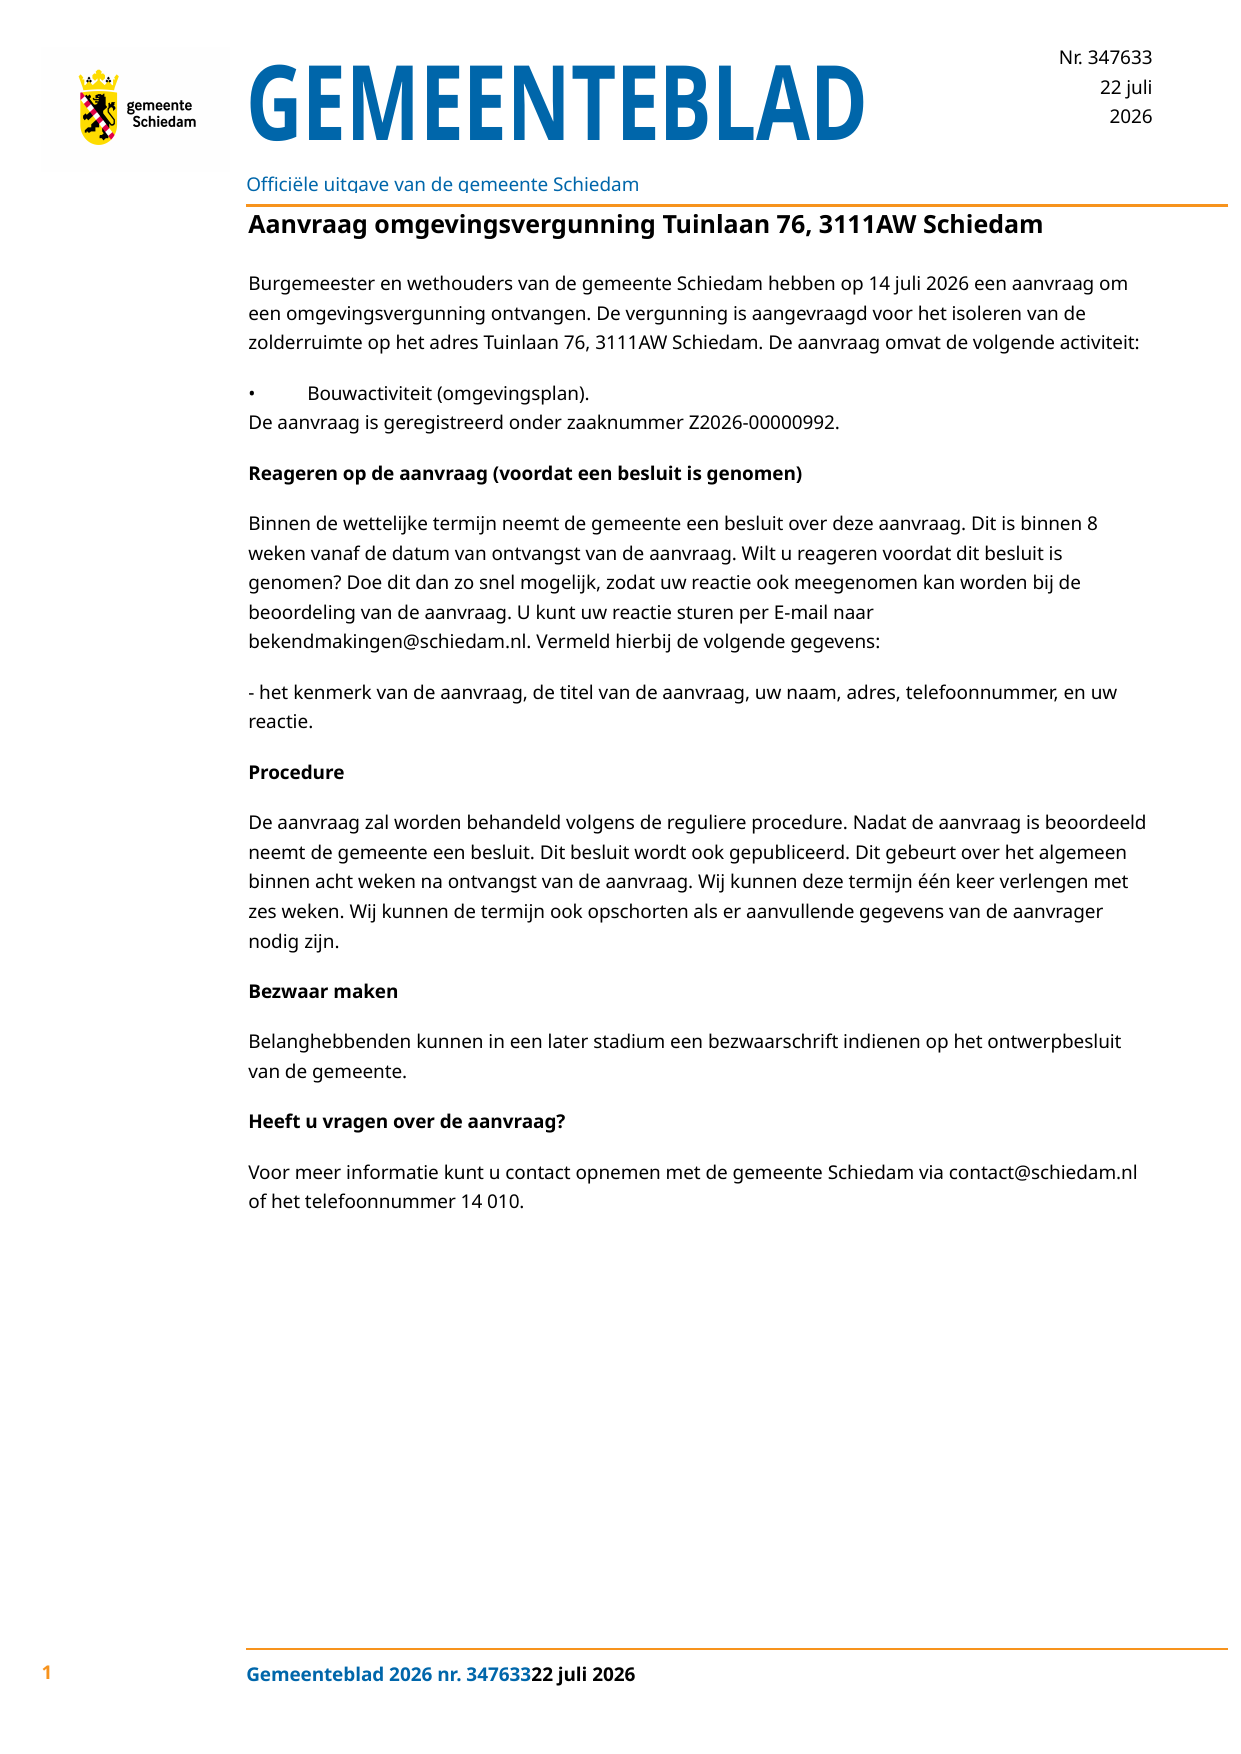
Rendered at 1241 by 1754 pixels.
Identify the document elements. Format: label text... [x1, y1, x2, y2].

text Burgemeester en wethouders van de gemeente Schiedam hebben op 14 juli 2026 een aanvraag om een omgevingsvergunning ontvangen. De vergunning is aangevraagd voor het isoleren van de zolderruimte op het adres Tuinlaan 76, 3111AW Schiedam. De aanvraag omvat de volgende activiteit: [248, 270, 1152, 355]
text Heeft u vragen over de aanvraag? [248, 1109, 1152, 1134]
picture [41, 47, 231, 172]
text De aanvraag is geregistreerd onder zaaknummer Z2026-00000992. [248, 409, 1152, 435]
text Voor meer informatie kunt u contact opnemen met de gemeente Schiedam via contact@schiedam.nl of het telefoonnummer 14 010. [248, 1159, 1152, 1214]
text Procedure [248, 759, 1152, 785]
text Binnen de wettelijke termijn neemt de gemeente een besluit over deze aanvraag. Dit is binnen 8 weken vanaf de datum van ontvangst van de aanvraag. Wilt u reageren voordat dit besluit is genomen? Doe dit dan zo snel mogelijk, zodat uw reactie ook meegenomen kan worden bij de beoordeling van de aanvraag. U kunt uw reactie sturen per E-mail naar bekendmakingen@schiedam.nl. Vermeld hierbij de volgende gegevens: [248, 510, 1152, 654]
text Bezwaar maken [248, 978, 1152, 1004]
text Aanvraag omgevingsvergunning Tuinlaan 76, 3111AW Schiedam [248, 207, 1152, 241]
text De aanvraag zal worden behandeld volgens de reguliere procedure. Nadat de aanvraag is beoordeeld neemt de gemeente een besluit. Dit besluit wordt ook gepubliceerd. Dit gebeurt over het algemeen binnen acht weken na ontvangst van de aanvraag. Wij kunnen deze termijn één keer verlengen met zes weken. Wij kunnen de termijn ook opschorten als er aanvullende gegevens van de aanvrager nodig zijn. [248, 809, 1152, 953]
text Reageren op de aanvraag (voordat een besluit is genomen) [248, 460, 1152, 486]
text Belanghebbenden kunnen in een later stadium een bezwaarschrift indienen op het ontwerpbesluit van de gemeente. [248, 1029, 1152, 1084]
text - het kenmerk van de aanvraag, de titel van de aanvraag, uw naam, adres, telefoonnummer, en uw reactie. [248, 679, 1152, 734]
list Bouwactiviteit (omgevingsplan). [248, 380, 1152, 406]
